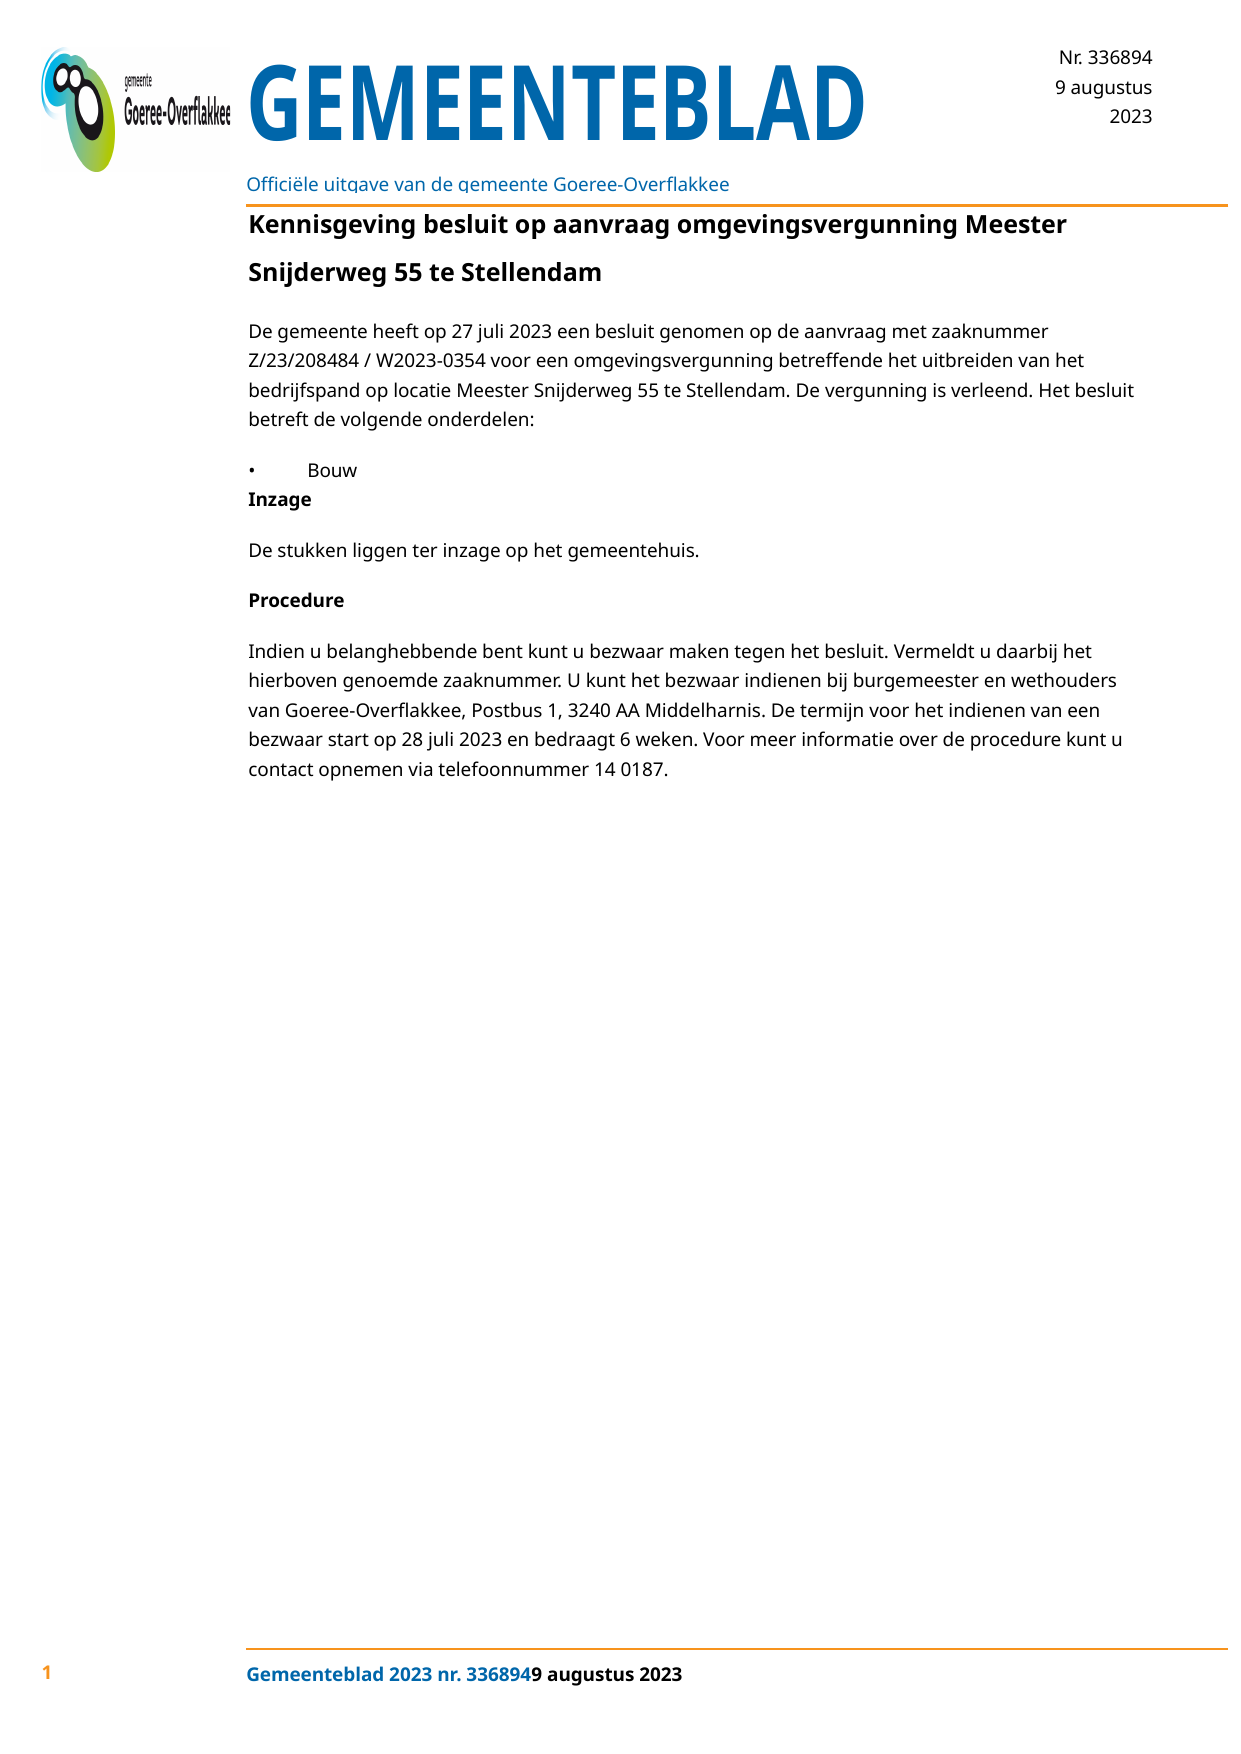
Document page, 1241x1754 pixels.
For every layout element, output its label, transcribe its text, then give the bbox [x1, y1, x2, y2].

text De stukken liggen ter inzage op het gemeentehuis. [248, 537, 1152, 563]
picture [41, 47, 231, 172]
list Bouw [248, 457, 1152, 483]
text Procedure [248, 587, 1152, 613]
text Kennisgeving besluit op aanvraag omgevingsvergunning Meester Snijderweg 55 te Stellendam [248, 207, 1152, 288]
text Inzage [248, 487, 1152, 512]
text De gemeente heeft op 27 juli 2023 een besluit genomen op de aanvraag met zaaknummer Z/23/208484 / W2023-0354 voor een omgevingsvergunning betreffende het uitbreiden van het bedrijfspand op locatie Meester Snijderweg 55 te Stellendam. De vergunning is verleend. Het besluit betreft de volgende onderdelen: [248, 318, 1152, 432]
text Indien u belanghebbende bent kunt u bezwaar maken tegen het besluit. Vermeldt u daarbij het hierboven genoemde zaaknummer. U kunt het bezwaar indienen bij burgemeester en wethouders van Goeree-Overflakkee, Postbus 1, 3240 AA Middelharnis. De termijn voor het indienen van een bezwaar start op 28 juli 2023 en bedraagt 6 weken. Voor meer informatie over de procedure kunt u contact opnemen via telefoonnummer 14 0187. [248, 638, 1152, 782]
